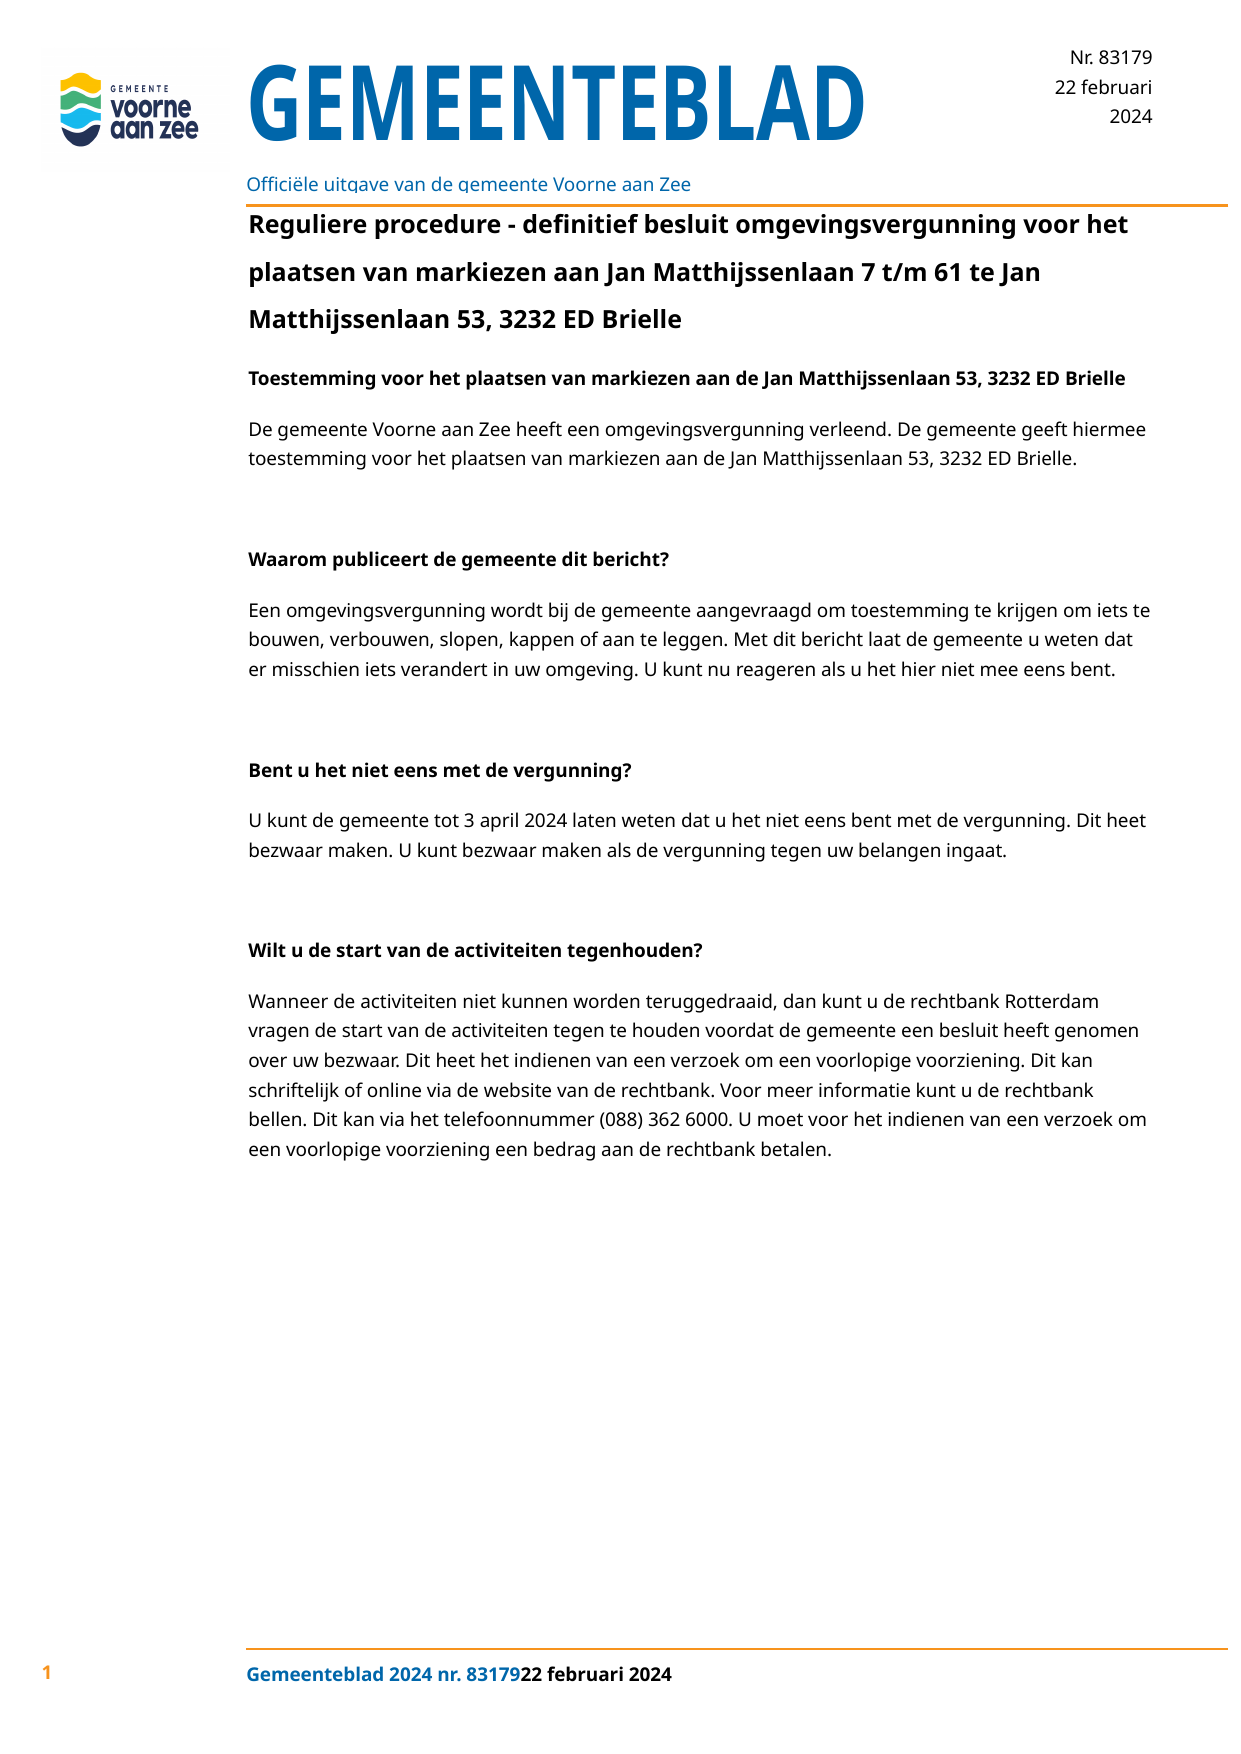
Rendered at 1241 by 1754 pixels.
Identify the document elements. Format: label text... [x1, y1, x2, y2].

text Bent u het niet eens met de vergunning? [248, 757, 1152, 782]
text Reguliere procedure - definitief besluit omgevingsvergunning voor het plaatsen van markiezen aan Jan Matthijssenlaan 7 t/m 61 te Jan Matthijssenlaan 53, 3232 ED Brielle [248, 207, 1152, 336]
text Wilt u de start van de activiteiten tegenhouden? [248, 938, 1152, 963]
picture [41, 47, 231, 172]
text Waarom publiceert de gemeente dit bericht? [248, 546, 1152, 572]
text Wanneer de activiteiten niet kunnen worden teruggedraaid, dan kunt u de rechtbank Rotterdam vragen de start van de activiteiten tegen te houden voordat de gemeente een besluit heeft genomen over uw bezwaar. Dit heet het indienen van een verzoek om een voorlopige voorziening. Dit kan schriftelijk of online via de website van de rechtbank. Voor meer informatie kunt u de rechtbank bellen. Dit kan via het telefoonnummer (088) 362 6000. U moet voor het indienen van een verzoek om een voorlopige voorziening een bedrag aan de rechtbank betalen. [248, 988, 1152, 1162]
text U kunt de gemeente tot 3 april 2024 laten weten dat u het niet eens bent met de vergunning. Dit heet bezwaar maken. U kunt bezwaar maken als de vergunning tegen uw belangen ingaat. [248, 807, 1152, 862]
text Een omgevingsvergunning wordt bij de gemeente aangevraagd om toestemming te krijgen om iets te bouwen, verbouwen, slopen, kappen of aan te leggen. Met dit bericht laat de gemeente u weten dat er misschien iets verandert in uw omgeving. U kunt nu reageren als u het hier niet mee eens bent. [248, 597, 1152, 682]
text De gemeente Voorne aan Zee heeft een omgevingsvergunning verleend. De gemeente geeft hiermee toestemming voor het plaatsen van markiezen aan de Jan Matthijssenlaan 53, 3232 ED Brielle. [248, 416, 1152, 471]
text Toestemming voor het plaatsen van markiezen aan de Jan Matthijssenlaan 53, 3232 ED Brielle [248, 366, 1152, 391]
